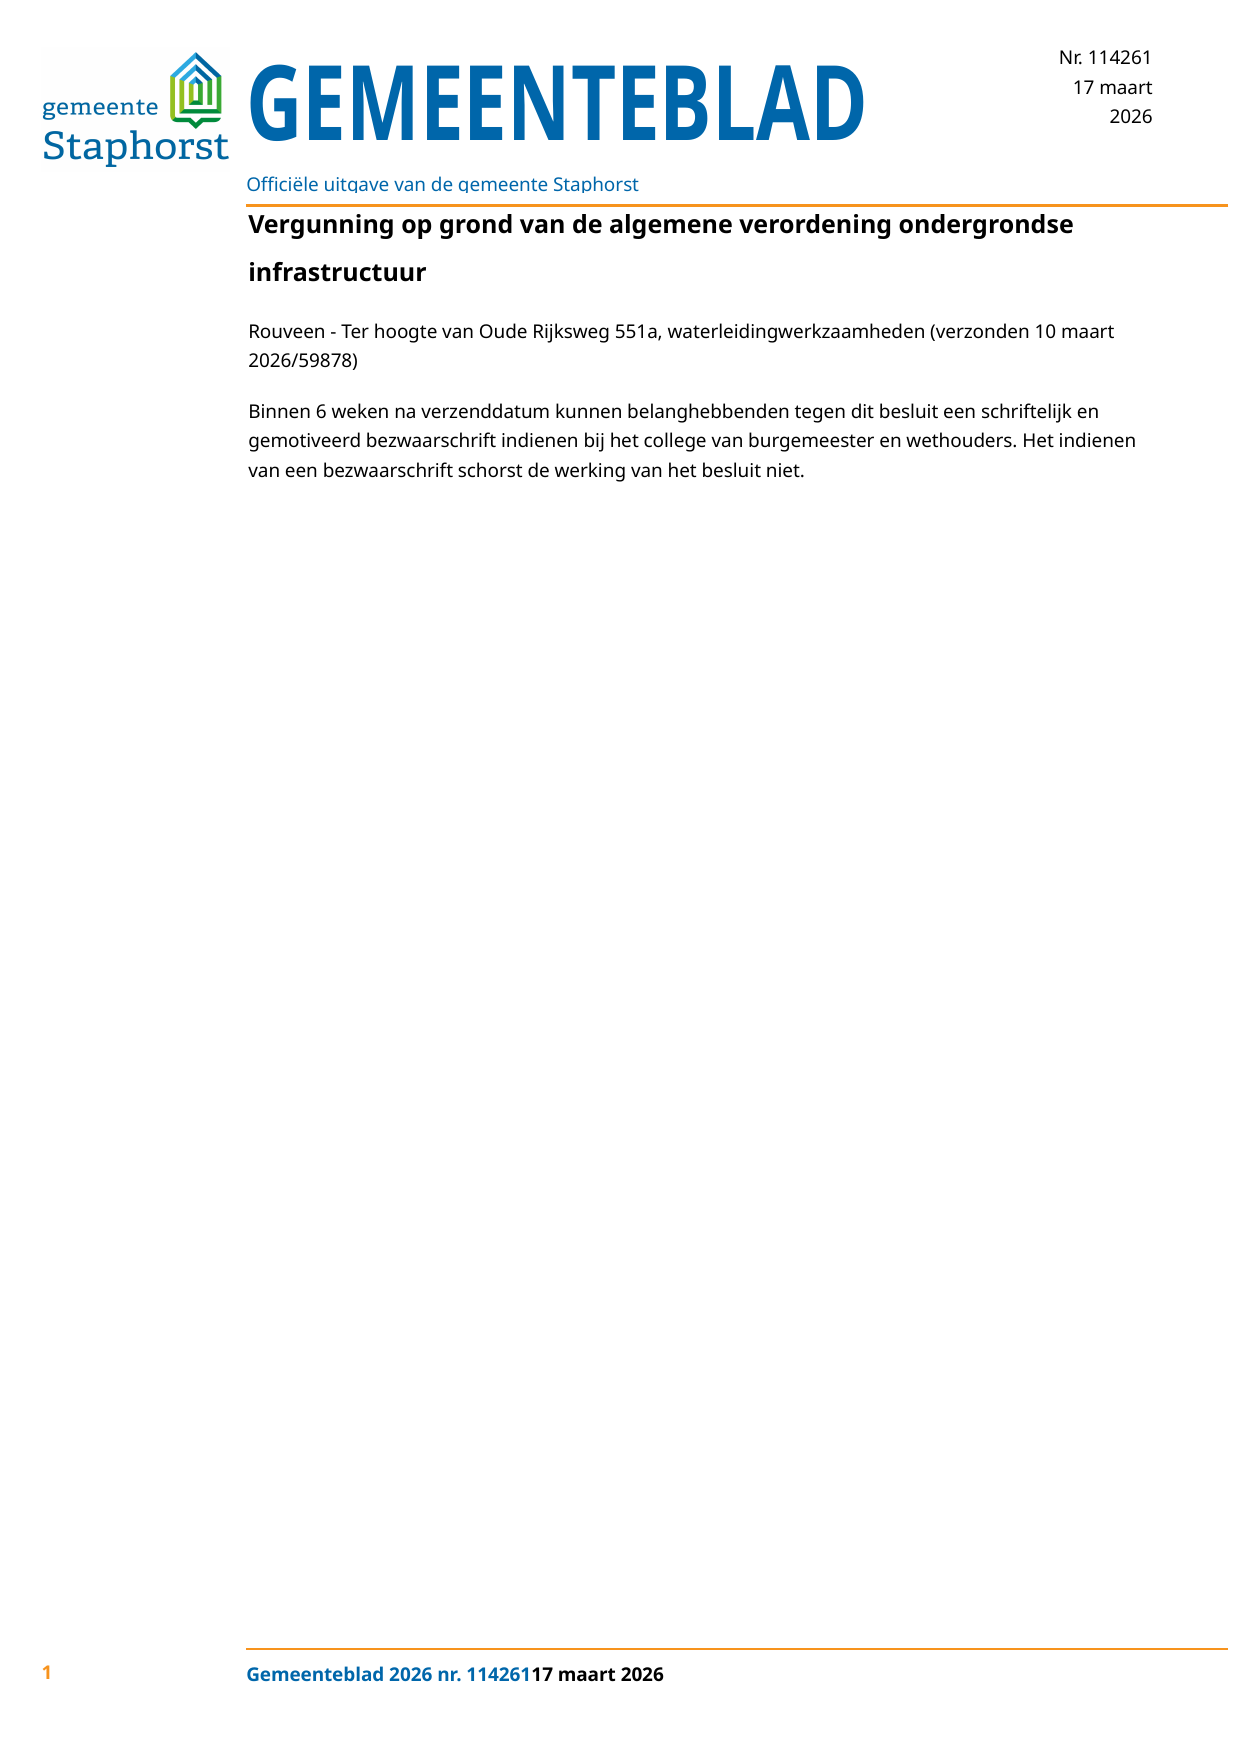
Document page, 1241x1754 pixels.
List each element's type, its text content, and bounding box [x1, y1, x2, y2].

picture [41, 47, 231, 172]
text Binnen 6 weken na verzenddatum kunnen belanghebbenden tegen dit besluit een schriftelijk en gemotiveerd bezwaarschrift indienen bij het college van burgemeester en wethouders. Het indienen van een bezwaarschrift schorst de werking van het besluit niet. [248, 398, 1152, 483]
text Rouveen - Ter hoogte van Oude Rijksweg 551a, waterleidingwerkzaamheden (verzonden 10 maart 2026/59878) [248, 318, 1152, 373]
text Vergunning op grond van de algemene verordening ondergrondse infrastructuur [248, 207, 1152, 288]
